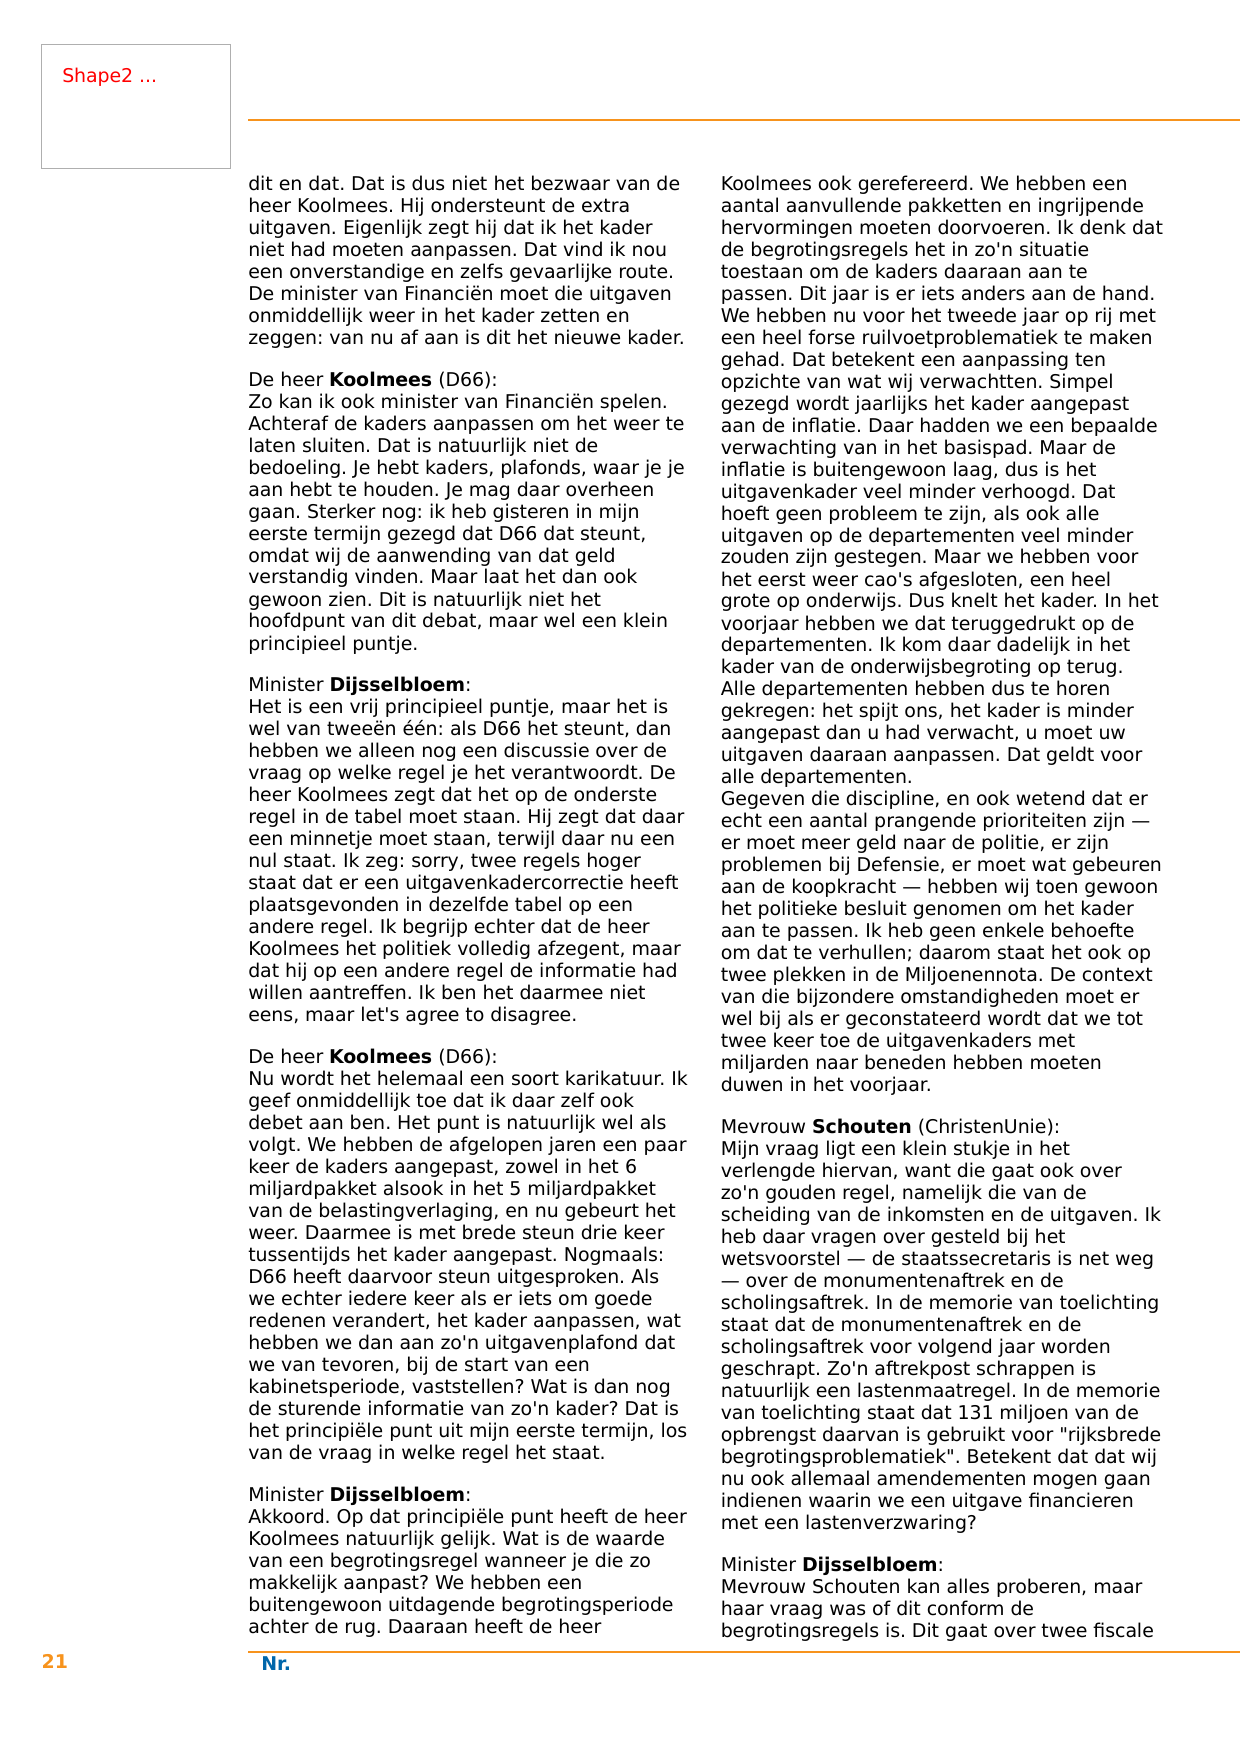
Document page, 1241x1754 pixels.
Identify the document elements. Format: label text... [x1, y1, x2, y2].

text dit en dat. Dat is dus niet het bezwaar van de heer Koolmees. Hij ondersteunt de extra uitgaven. Eigenlijk zegt hij dat ik het kader niet had moeten aanpassen. Dat vind ik nou een onverstandige en zelfs gevaarlijke route. De minister van Financiën moet die uitgaven onmiddellijk weer in het kader zetten en zeggen: van nu af aan is dit het nieuwe kader. [248, 173, 691, 349]
text Mevrouw Schouten kan alles proberen, maar haar vraag was of dit conform de begrotingsregels is. Dit gaat over twee fiscale [721, 1576, 1163, 1641]
text Mijn vraag ligt een klein stukje in het verlengde hiervan, want die gaat ook over zo'n gouden regel, namelijk die van de scheiding van de inkomsten en de uitgaven. Ik heb daar vragen over gesteld bij het wetsvoorstel — de staatssecretaris is net weg — over de monumentenaftrek en de scholingsaftrek. In de memorie van toelichting staat dat de monumentenaftrek en de scholingsaftrek voor volgend jaar worden geschrapt. Zo'n aftrekpost schrappen is natuurlijk een lastenmaatregel. In de memorie van toelichting staat dat 131 miljoen van de opbrengst daarvan is gebruikt voor "rijksbrede begrotingsproblematiek". Betekent dat dat wij nu ook allemaal amendementen mogen gaan indienen waarin we een uitgave financieren met een lastenverzwaring? [721, 1138, 1163, 1533]
text De heer Koolmees (D66): [248, 369, 691, 391]
text Zo kan ik ook minister van Financiën spelen. Achteraf de kaders aanpassen om het weer te laten sluiten. Dat is natuurlijk niet de bedoeling. Je hebt kaders, plafonds, waar je je aan hebt te houden. Je mag daar overheen gaan. Sterker nog: ik heb gisteren in mijn eerste termijn gezegd dat D66 dat steunt, omdat wij de aanwending van dat geld verstandig vinden. Maar laat het dan ook gewoon zien. Dit is natuurlijk niet het hoofdpunt van dit debat, maar wel een klein principieel puntje. [248, 391, 691, 654]
text Minister Dijsselbloem: [721, 1553, 1163, 1576]
text Minister Dijsselbloem: [248, 1484, 691, 1506]
text Gegeven die discipline, en ook wetend dat er echt een aantal prangende prioriteiten zijn — er moet meer geld naar de politie, er zijn problemen bij Defensie, er moet wat gebeuren aan de koopkracht — hebben wij toen gewoon het politieke besluit genomen om het kader aan te passen. Ik heb geen enkele behoefte om dat te verhullen; daarom staat het ook op twee plekken in de Miljoenennota. De context van die bijzondere omstandigheden moet er wel bij als er geconstateerd wordt dat we tot twee keer toe de uitgavenkaders met miljarden naar beneden hebben moeten duwen in het voorjaar. [721, 788, 1163, 1096]
text Mevrouw Schouten (ChristenUnie): [721, 1116, 1163, 1138]
text Nu wordt het helemaal een soort karikatuur. Ik geef onmiddellijk toe dat ik daar zelf ook debet aan ben. Het punt is natuurlijk wel als volgt. We hebben de afgelopen jaren een paar keer de kaders aangepast, zowel in het 6 miljardpakket alsook in het 5 miljardpakket van de belastingverlaging, en nu gebeurt het weer. Daarmee is met brede steun drie keer tussentijds het kader aangepast. Nogmaals: D66 heeft daarvoor steun uitgesproken. Als we echter iedere keer als er iets om goede redenen verandert, het kader aanpassen, wat hebben we dan aan zo'n uitgavenplafond dat we van tevoren, bij de start van een kabinetsperiode, vaststellen? Wat is dan nog de sturende informatie van zo'n kader? Dat is het principiële punt uit mijn eerste termijn, los van de vraag in welke regel het staat. [248, 1068, 691, 1464]
text De heer Koolmees (D66): [248, 1046, 691, 1068]
text Minister Dijsselbloem: [248, 674, 691, 696]
text Akkoord. Op dat principiële punt heeft de heer Koolmees natuurlijk gelijk. Wat is de waarde van een begrotingsregel wanneer je die zo makkelijk aanpast? We hebben een buitengewoon uitdagende begrotingsperiode achter de rug. Daaraan heeft de heer [248, 1506, 691, 1637]
text Koolmees ook gerefereerd. We hebben een aantal aanvullende pakketten en ingrijpende hervormingen moeten doorvoeren. Ik denk dat de begrotingsregels het in zo'n situatie toestaan om de kaders daaraan aan te passen. Dit jaar is er iets anders aan de hand. We hebben nu voor het tweede jaar op rij met een heel forse ruilvoetproblematiek te maken gehad. Dat betekent een aanpassing ten opzichte van wat wij verwachtten. Simpel gezegd wordt jaarlijks het kader aangepast aan de inflatie. Daar hadden we een bepaalde verwachting van in het basispad. Maar de inflatie is buitengewoon laag, dus is het uitgavenkader veel minder verhoogd. Dat hoeft geen probleem te zijn, als ook alle uitgaven op de departementen veel minder zouden zijn gestegen. Maar we hebben voor het eerst weer cao's afgesloten, een heel grote op onderwijs. Dus knelt het kader. In het voorjaar hebben we dat teruggedrukt op de departementen. Ik kom daar dadelijk in het kader van de onderwijsbegroting op terug. Alle departementen hebben dus te horen gekregen: het spijt ons, het kader is minder aangepast dan u had verwacht, u moet uw uitgaven daaraan aanpassen. Dat geldt voor alle departementen. [721, 173, 1163, 788]
text Het is een vrij principieel puntje, maar het is wel van tweeën één: als D66 het steunt, dan hebben we alleen nog een discussie over de vraag op welke regel je het verantwoordt. De heer Koolmees zegt dat het op de onderste regel in de tabel moet staan. Hij zegt dat daar een minnetje moet staan, terwijl daar nu een nul staat. Ik zeg: sorry, twee regels hoger staat dat er een uitgavenkadercorrectie heeft plaatsgevonden in dezelfde tabel op een andere regel. Ik begrijp echter dat de heer Koolmees het politiek volledig afzegent, maar dat hij op een andere regel de informatie had willen aantreffen. Ik ben het daarmee niet eens, maar let's agree to disagree. [248, 696, 691, 1026]
